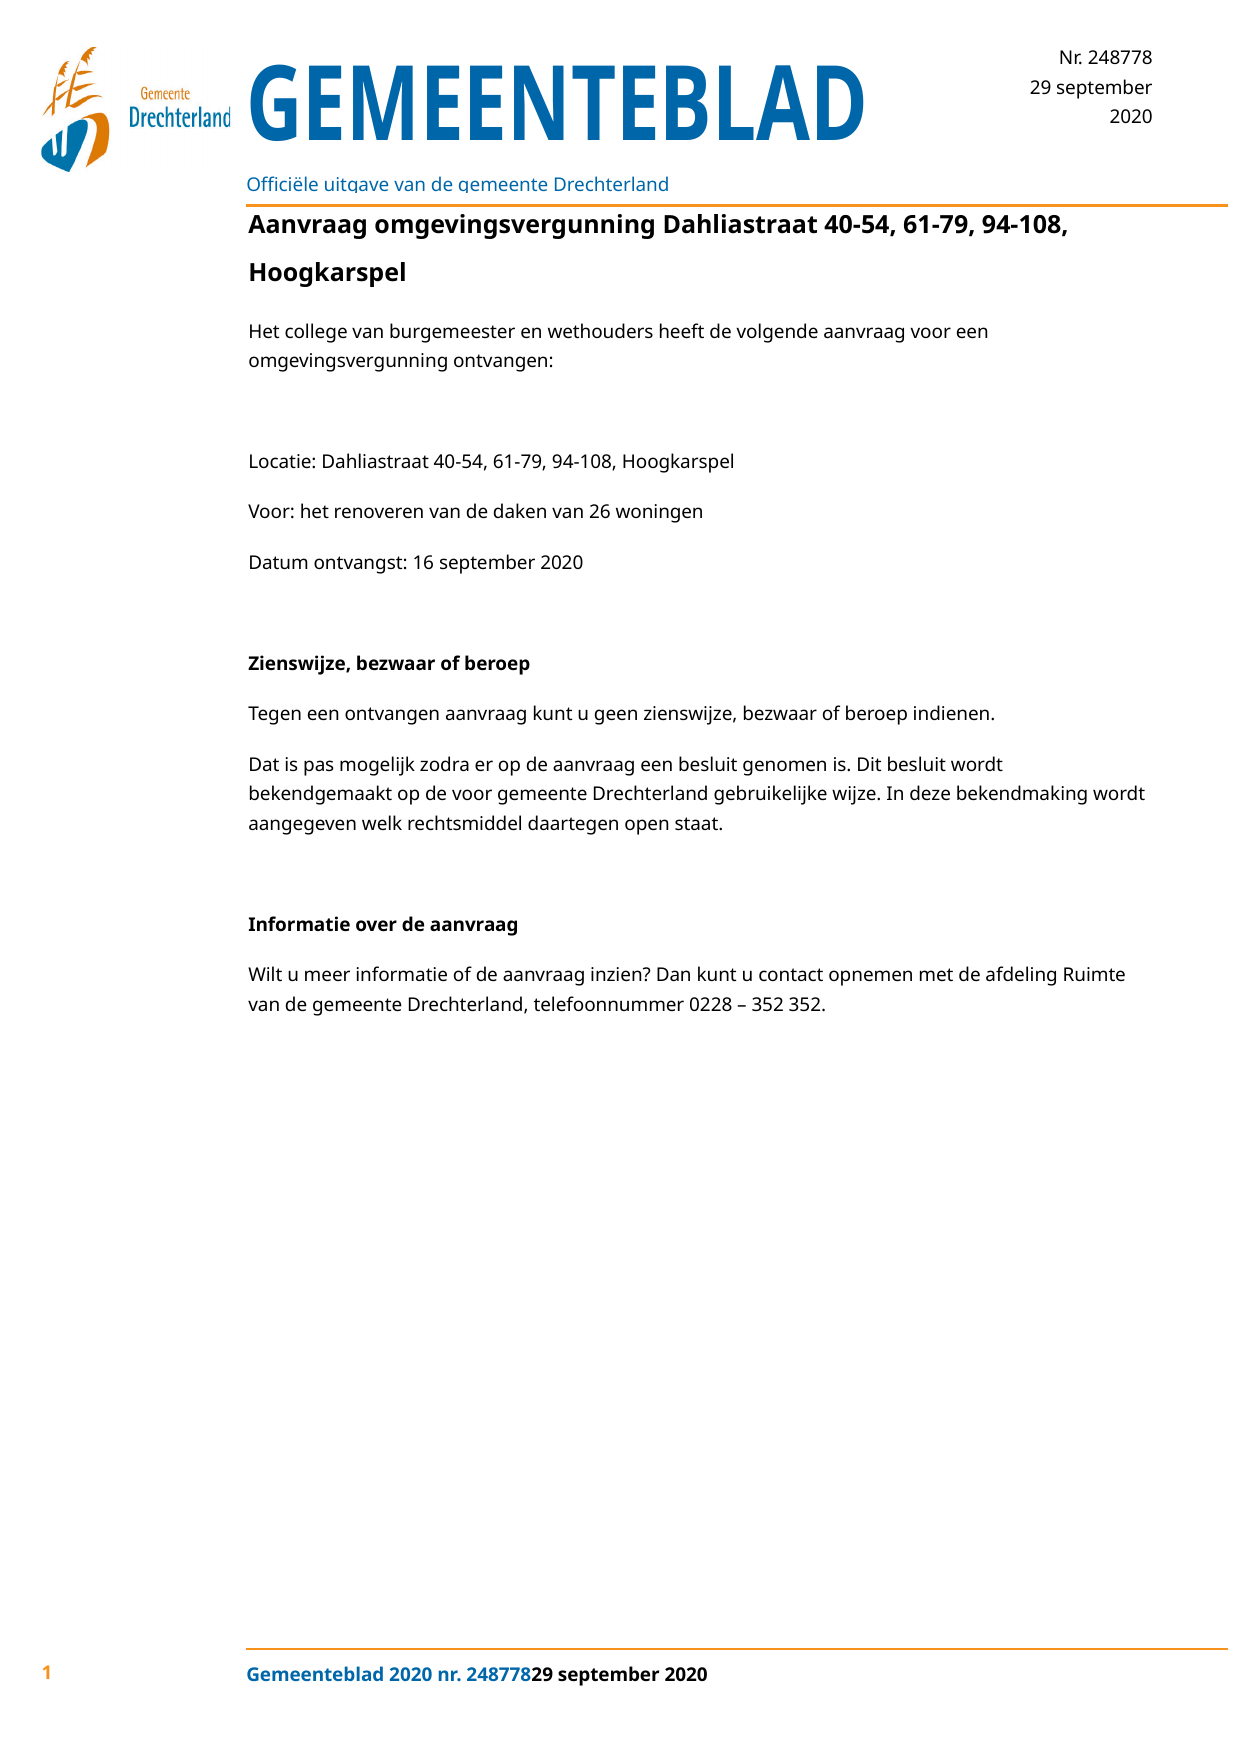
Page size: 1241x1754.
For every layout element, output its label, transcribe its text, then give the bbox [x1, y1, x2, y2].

text Aanvraag omgevingsvergunning Dahliastraat 40-54, 61-79, 94-108, Hoogkarspel [248, 207, 1152, 288]
picture [41, 158, 64, 172]
text Voor: het renoveren van de daken van 26 woningen [248, 499, 1152, 524]
text Tegen een ontvangen aanvraag kunt u geen zienswijze, bezwaar of beroep indienen. [248, 700, 1152, 726]
text Wilt u meer informatie of de aanvraag inzien? Dan kunt u contact opnemen met de afdeling Ruimte van de gemeente Drechterland, telefoonnummer 0228 – 352 352. [248, 961, 1152, 1017]
text Het college van burgemeester en wethouders heeft de volgende aanvraag voor een omgevingsvergunning ontvangen: [248, 318, 1152, 373]
text Datum ontvangst: 16 september 2020 [248, 549, 1152, 575]
text Locatie: Dahliastraat 40-54, 61-79, 94-108, Hoogkarspel [248, 448, 1152, 474]
text Zienswijze, bezwaar of beroep [248, 650, 1152, 676]
picture [41, 47, 231, 172]
picture [226, 115, 231, 124]
text Dat is pas mogelijk zodra er op de aanvraag een besluit genomen is. Dit besluit wordt bekendgemaakt op de voor gemeente Drechterland gebruikelijke wijze. In deze bekendmaking wordt aangegeven welk rechtsmiddel daartegen open staat. [248, 751, 1152, 836]
text Informatie over de aanvraag [248, 911, 1152, 937]
